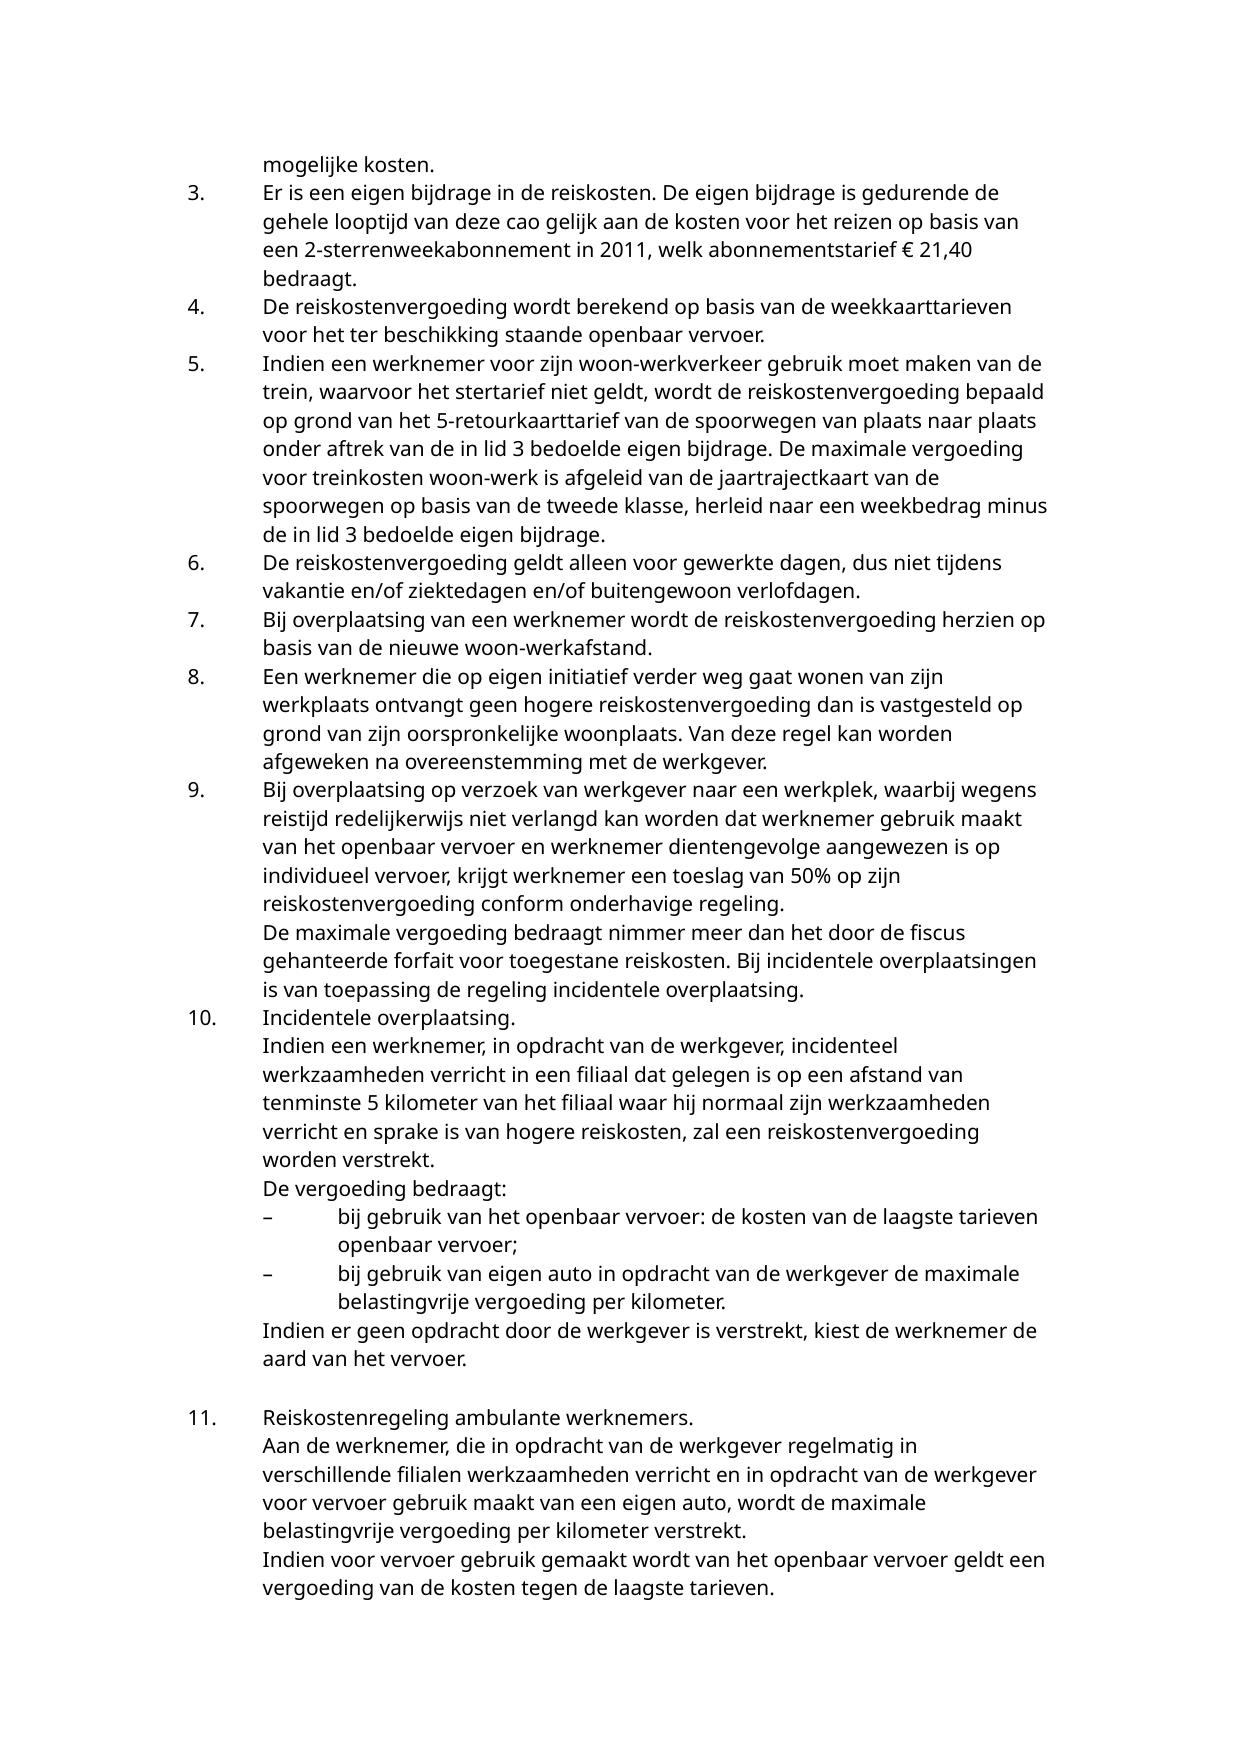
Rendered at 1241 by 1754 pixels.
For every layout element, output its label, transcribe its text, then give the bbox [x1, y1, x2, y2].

list De vergoeding bedraagt: [187, 1174, 1053, 1202]
list Reiskostenregeling ambulante werknemers. [187, 1403, 1053, 1431]
list Er is een eigen bijdrage in de reiskosten. De eigen bijdrage is gedurende de gehele looptijd van deze cao gelijk aan de kosten voor het reizen op basis van een 2-sterrenweekabonnement in 2011, welk abonnementstarief € 21,40 bedraagt. [187, 178, 1053, 292]
list bij gebruik van het openbaar vervoer: de kosten van de laagste tarieven openbaar vervoer; [262, 1202, 1053, 1259]
list Indien een werknemer, in opdracht van de werkgever, incidenteel werkzaamheden verricht in een filiaal dat gelegen is op een afstand van tenminste 5 kilometer van het filiaal waar hij normaal zijn werkzaamheden verricht en sprake is van hogere reiskosten, zal een reiskostenvergoeding worden verstrekt. [187, 1032, 1053, 1174]
list Indien een werknemer voor zijn woon-werkverkeer gebruik moet maken van de trein, waarvoor het stertarief niet geldt, wordt de reiskostenvergoeding bepaald op grond van het 5-retourkaarttarief van de spoorwegen van plaats naar plaats onder aftrek van de in lid 3 bedoelde eigen bijdrage. De maximale vergoeding voor treinkosten woon-werk is afgeleid van de jaartrajectkaart van de spoorwegen op basis van de tweede klasse, herleid naar een weekbedrag minus de in lid 3 bedoelde eigen bijdrage. [187, 349, 1053, 548]
list mogelijke kosten. [187, 150, 1053, 178]
list De reiskostenvergoeding wordt berekend op basis van de weekkaarttarieven voor het ter beschikking staande openbaar vervoer. [187, 292, 1053, 349]
list Indien voor vervoer gebruik gemaakt wordt van het openbaar vervoer geldt een vergoeding van de kosten tegen de laagste tarieven. [187, 1545, 1053, 1602]
list Bij overplaatsing van een werknemer wordt de reiskostenvergoeding herzien op basis van de nieuwe woon-werkafstand. [187, 605, 1053, 662]
list Een werknemer die op eigen initiatief verder weg gaat wonen van zijn werkplaats ontvangt geen hogere reiskostenvergoeding dan is vastgesteld op grond van zijn oorspronkelijke woonplaats. Van deze regel kan worden afgeweken na overeenstemming met de werkgever. [187, 662, 1053, 776]
list De maximale vergoeding bedraagt nimmer meer dan het door de fiscus gehanteerde forfait voor toegestane reiskosten. Bij incidentele overplaatsingen is van toepassing de regeling incidentele overplaatsing. [187, 918, 1053, 1003]
list Incidentele overplaatsing. [187, 1003, 1053, 1032]
list Indien er geen opdracht door de werkgever is verstrekt, kiest de werknemer de aard van het vervoer. [187, 1316, 1053, 1373]
list Bij overplaatsing op verzoek van werkgever naar een werkplek, waarbij wegens reistijd redelijkerwijs niet verlangd kan worden dat werknemer gebruik maakt van het openbaar vervoer en werknemer dientengevolge aangewezen is op individueel vervoer, krijgt werknemer een toeslag van 50% op zijn reiskostenvergoeding conform onderhavige regeling. [187, 776, 1053, 918]
list De reiskostenvergoeding geldt alleen voor gewerkte dagen, dus niet tijdens vakantie en/of ziektedagen en/of buitengewoon verlofdagen. [187, 548, 1053, 605]
list Aan de werknemer, die in opdracht van de werkgever regelmatig in verschillende filialen werkzaamheden verricht en in opdracht van de werkgever voor vervoer gebruik maakt van een eigen auto, wordt de maximale belastingvrije vergoeding per kilometer verstrekt. [187, 1431, 1053, 1545]
list bij gebruik van eigen auto in opdracht van de werkgever de maximale belastingvrije vergoeding per kilometer. [262, 1259, 1053, 1316]
